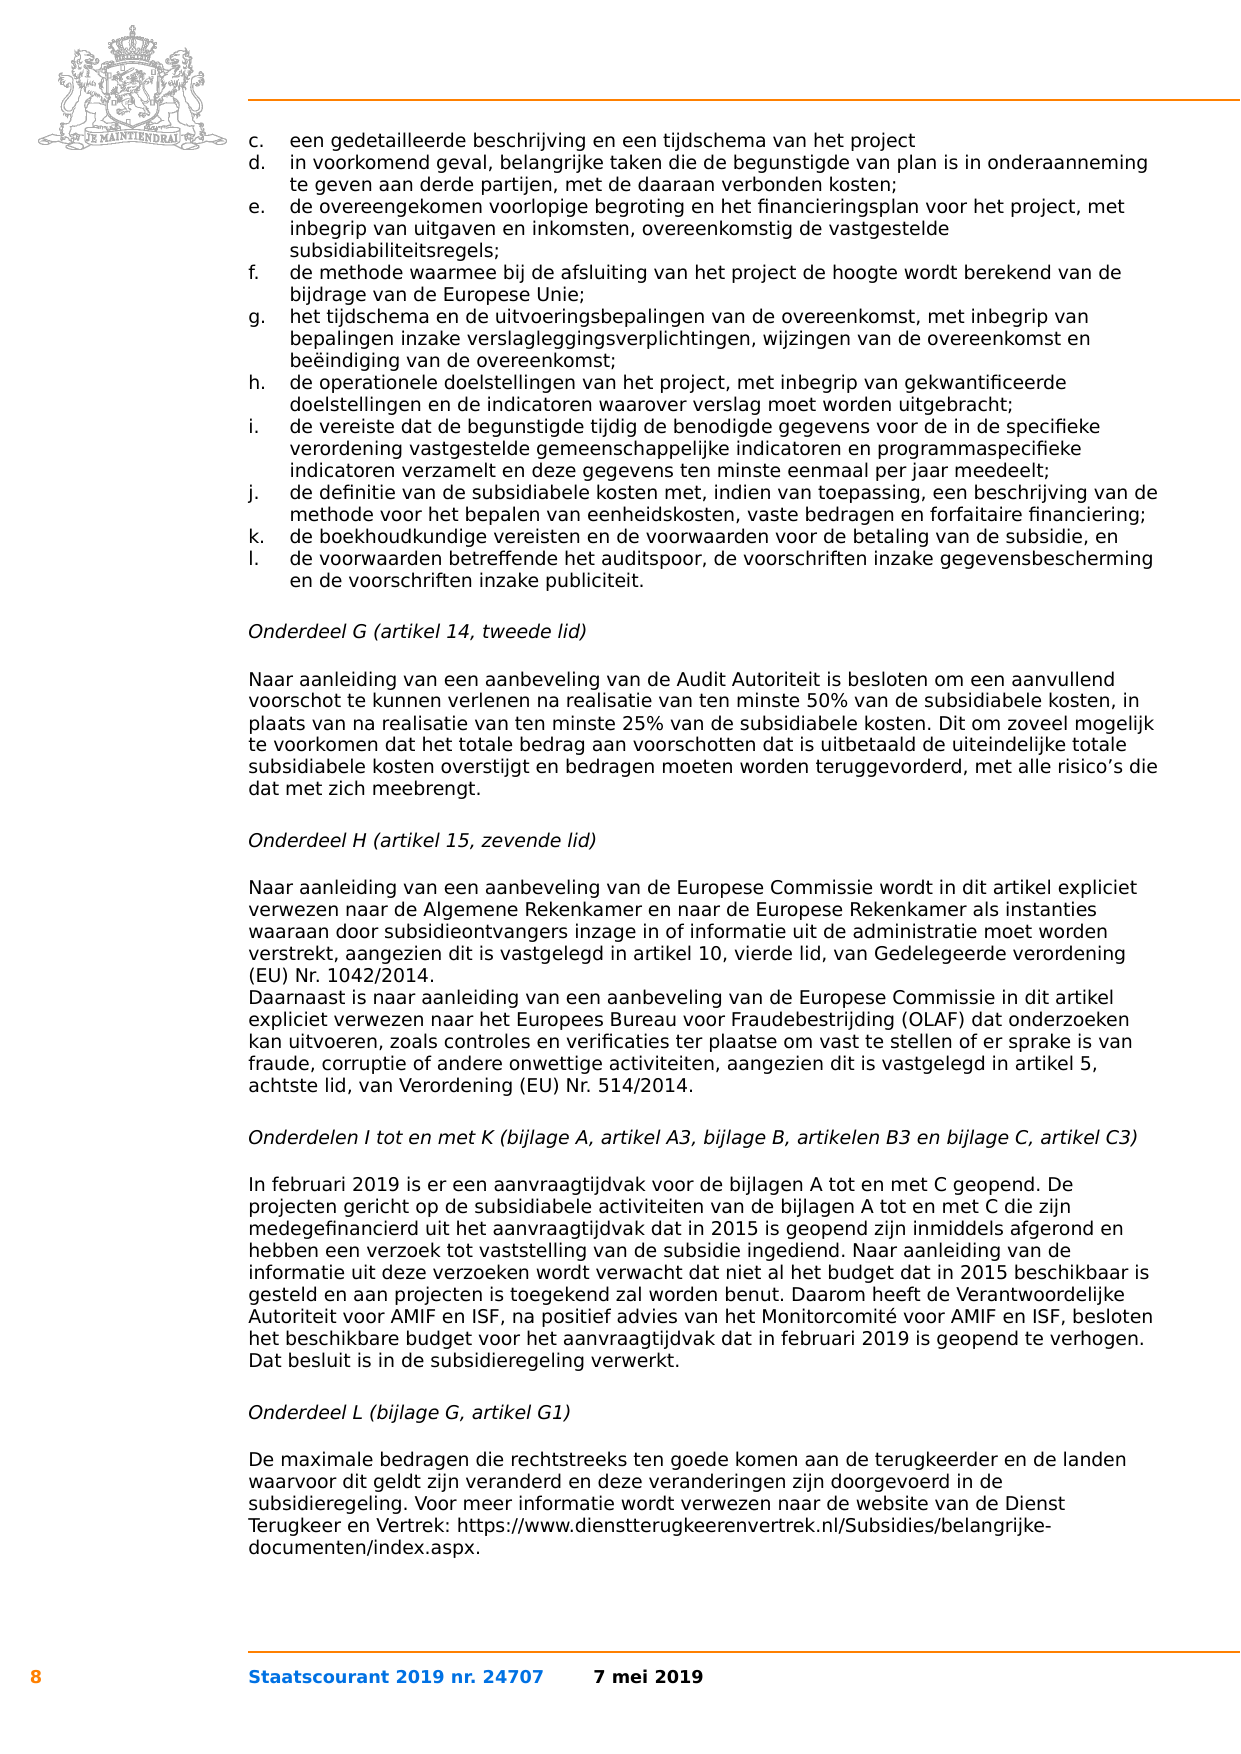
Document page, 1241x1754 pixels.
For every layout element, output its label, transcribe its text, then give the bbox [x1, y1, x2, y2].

text d. in voorkomend geval, belangrijke taken die de begunstigde van plan is in onderaanneming te geven aan derde partijen, met de daaraan verbonden kosten; [248, 152, 1163, 196]
text l. de voorwaarden betreffende het auditspoor, de voorschriften inzake gegevensbescherming en de voorschriften inzake publiciteit. [248, 547, 1163, 591]
text j. de definitie van de subsidiabele kosten met, indien van toepassing, een beschrijving van de methode voor het bepalen van eenheidskosten, vaste bedragen en forfaitaire financiering; [248, 482, 1163, 526]
subtitle Onderdeel H (artikel 15, zevende lid) [248, 830, 1163, 852]
text In februari 2019 is er een aanvraagtijdvak voor de bijlagen A tot en met C geopend. De projecten gericht op de subsidiabele activiteiten van de bijlagen A tot en met C die zijn medegefinancierd uit het aanvraagtijdvak dat in 2015 is geopend zijn inmiddels afgerond en hebben een verzoek tot vaststelling van de subsidie ingediend. Naar aanleiding van de informatie uit deze verzoeken wordt verwacht dat niet al het budget dat in 2015 beschikbaar is gesteld en aan projecten is toegekend zal worden benut. Daarom heeft de Verantwoordelijke Autoriteit voor AMIF en ISF, na positief advies van het Monitorcomité voor AMIF en ISF, besloten het beschikbare budget voor het aanvraagtijdvak dat in februari 2019 is geopend te verhogen. Dat besluit is in de subsidieregeling verwerkt. [248, 1174, 1163, 1372]
text c. een gedetailleerde beschrijving en een tijdschema van het project [248, 130, 1163, 152]
text h. de operationele doelstellingen van het project, met inbegrip van gekwantificeerde doelstellingen en de indicatoren waarover verslag moet worden uitgebracht; [248, 372, 1163, 416]
text i. de vereiste dat de begunstigde tijdig de benodigde gegevens voor de in de specifieke verordening vastgestelde gemeenschappelijke indicatoren en programmaspecifieke indicatoren verzamelt en deze gegevens ten minste eenmaal per jaar meedeelt; [248, 416, 1163, 482]
text g. het tijdschema en de uitvoeringsbepalingen van de overeenkomst, met inbegrip van bepalingen inzake verslagleggingsverplichtingen, wijzingen van de overeenkomst en beëindiging van de overeenkomst; [248, 306, 1163, 372]
text f. de methode waarmee bij de afsluiting van het project de hoogte wordt berekend van de bijdrage van de Europese Unie; [248, 262, 1163, 306]
subtitle Onderdeel L (bijlage G, artikel G1) [248, 1402, 1163, 1424]
text k. de boekhoudkundige vereisten en de voorwaarden voor de betaling van de subsidie, en [248, 526, 1163, 547]
subtitle Onderdeel G (artikel 14, tweede lid) [248, 621, 1163, 643]
text Naar aanleiding van een aanbeveling van de Audit Autoriteit is besloten om een aanvullend voorschot te kunnen verlenen na realisatie van ten minste 50% van de subsidiabele kosten, in plaats van na realisatie van ten minste 25% van de subsidiabele kosten. Dit om zoveel mogelijk te voorkomen dat het totale bedrag aan voorschotten dat is uitbetaald de uiteindelijke totale subsidiabele kosten overstijgt en bedragen moeten worden teruggevorderd, met alle risico’s die dat met zich meebrengt. [248, 668, 1163, 800]
subtitle Onderdelen I tot en met K (bijlage A, artikel A3, bijlage B, artikelen B3 en bijlage C, artikel C3) [248, 1127, 1163, 1149]
text Naar aanleiding van een aanbeveling van de Europese Commissie wordt in dit artikel expliciet verwezen naar de Algemene Rekenkamer en naar de Europese Rekenkamer als instanties waaraan door subsidieontvangers inzage in of informatie uit de administratie moet worden verstrekt, aangezien dit is vastgelegd in artikel 10, vierde lid, van Gedelegeerde verordening (EU) Nr. 1042/2014. [248, 877, 1163, 987]
text De maximale bedragen die rechtstreeks ten goede komen aan de terugkeerder en de landen waarvoor dit geldt zijn veranderd en deze veranderingen zijn doorgevoerd in de subsidieregeling. Voor meer informatie wordt verwezen naar de website van de Dienst Terugkeer en Vertrek: https://www.dienstterugkeerenvertrek.nl/Subsidies/belangrijke-documenten/index.aspx. [248, 1449, 1163, 1559]
text Daarnaast is naar aanleiding van een aanbeveling van de Europese Commissie in dit artikel expliciet verwezen naar het Europees Bureau voor Fraudebestrijding (OLAF) dat onderzoeken kan uitvoeren, zoals controles en verificaties ter plaatse om vast te stellen of er sprake is van fraude, corruptie of andere onwettige activiteiten, aangezien dit is vastgelegd in artikel 5, achtste lid, van Verordening (EU) Nr. 514/2014. [248, 987, 1163, 1097]
text e. de overeengekomen voorlopige begroting en het financieringsplan voor het project, met inbegrip van uitgaven en inkomsten, overeenkomstig de vastgestelde subsidiabiliteitsregels; [248, 196, 1163, 262]
picture [38, 25, 227, 150]
